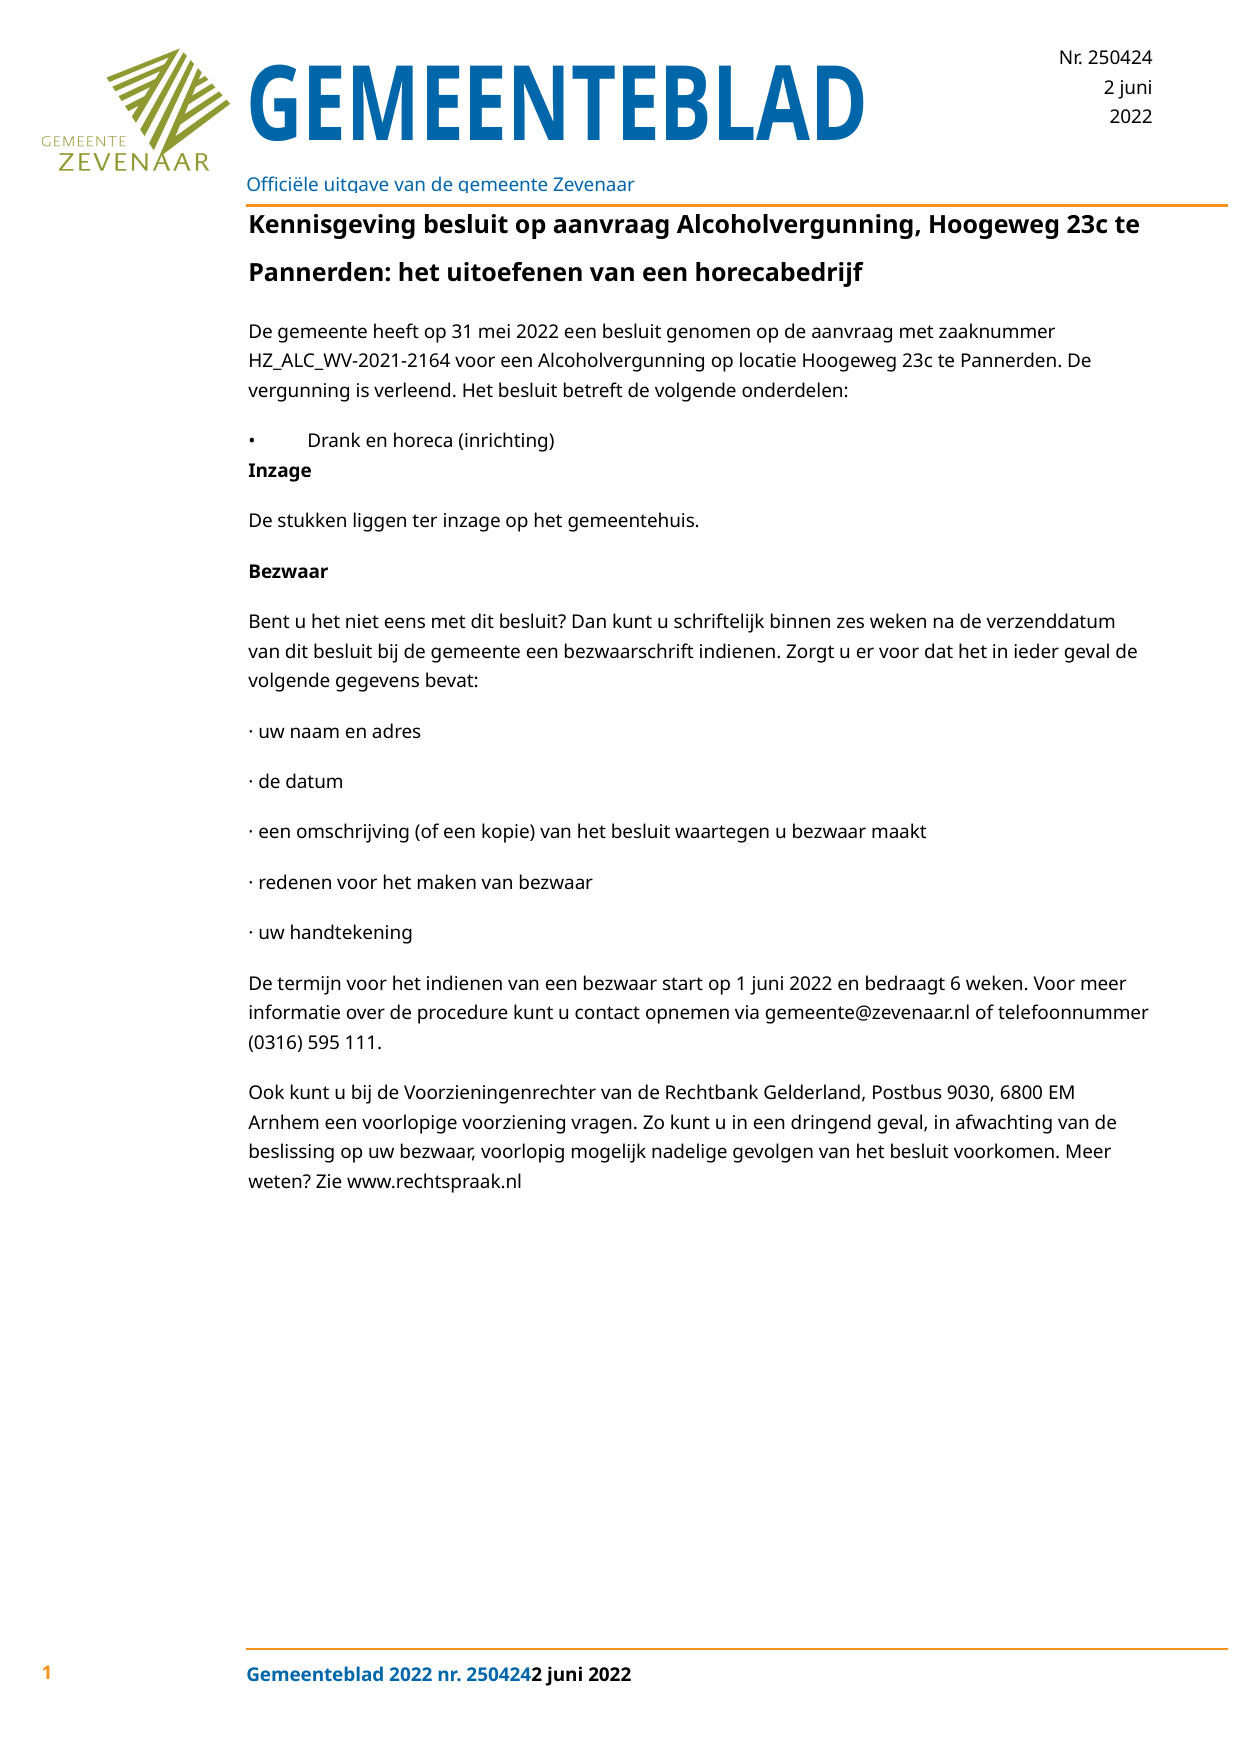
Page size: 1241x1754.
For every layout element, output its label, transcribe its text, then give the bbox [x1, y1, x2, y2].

text Ook kunt u bij de Voorzieningenrechter van de Rechtbank Gelderland, Postbus 9030, 6800 EM Arnhem een voorlopige voorziening vragen. Zo kunt u in een dringend geval, in afwachting van de beslissing op uw bezwaar, voorlopig mogelijk nadelige gevolgen van het besluit voorkomen. Meer weten? Zie www.rechtspraak.nl [248, 1079, 1152, 1194]
text Bezwaar [248, 558, 1152, 584]
text · de datum [248, 768, 1152, 794]
text · uw naam en adres [248, 718, 1152, 744]
text Bent u het niet eens met dit besluit? Dan kunt u schriftelijk binnen zes weken na de verzenddatum van dit besluit bij de gemeente een bezwaarschrift indienen. Zorgt u er voor dat het in ieder geval de volgende gegevens bevat: [248, 608, 1152, 693]
text · een omschrijving (of een kopie) van het besluit waartegen u bezwaar maakt [248, 819, 1152, 844]
text · uw handtekening [248, 919, 1152, 945]
text Kennisgeving besluit op aanvraag Alcoholvergunning, Hoogeweg 23c te Pannerden: het uitoefenen van een horecabedrijf [248, 207, 1152, 288]
text De termijn voor het indienen van een bezwaar start op 1 juni 2022 en bedraagt 6 weken. Voor meer informatie over de procedure kunt u contact opnemen via gemeente@zevenaar.nl of telefoonnummer (0316) 595 111. [248, 970, 1152, 1055]
text Inzage [248, 457, 1152, 483]
list Drank en horeca (inrichting) [248, 427, 1152, 453]
picture [41, 47, 231, 172]
text · redenen voor het maken van bezwaar [248, 869, 1152, 895]
text De stukken liggen ter inzage op het gemeentehuis. [248, 507, 1152, 533]
text De gemeente heeft op 31 mei 2022 een besluit genomen op de aanvraag met zaaknummer HZ_ALC_WV-2021-2164 voor een Alcoholvergunning op locatie Hoogeweg 23c te Pannerden. De vergunning is verleend. Het besluit betreft de volgende onderdelen: [248, 318, 1152, 403]
